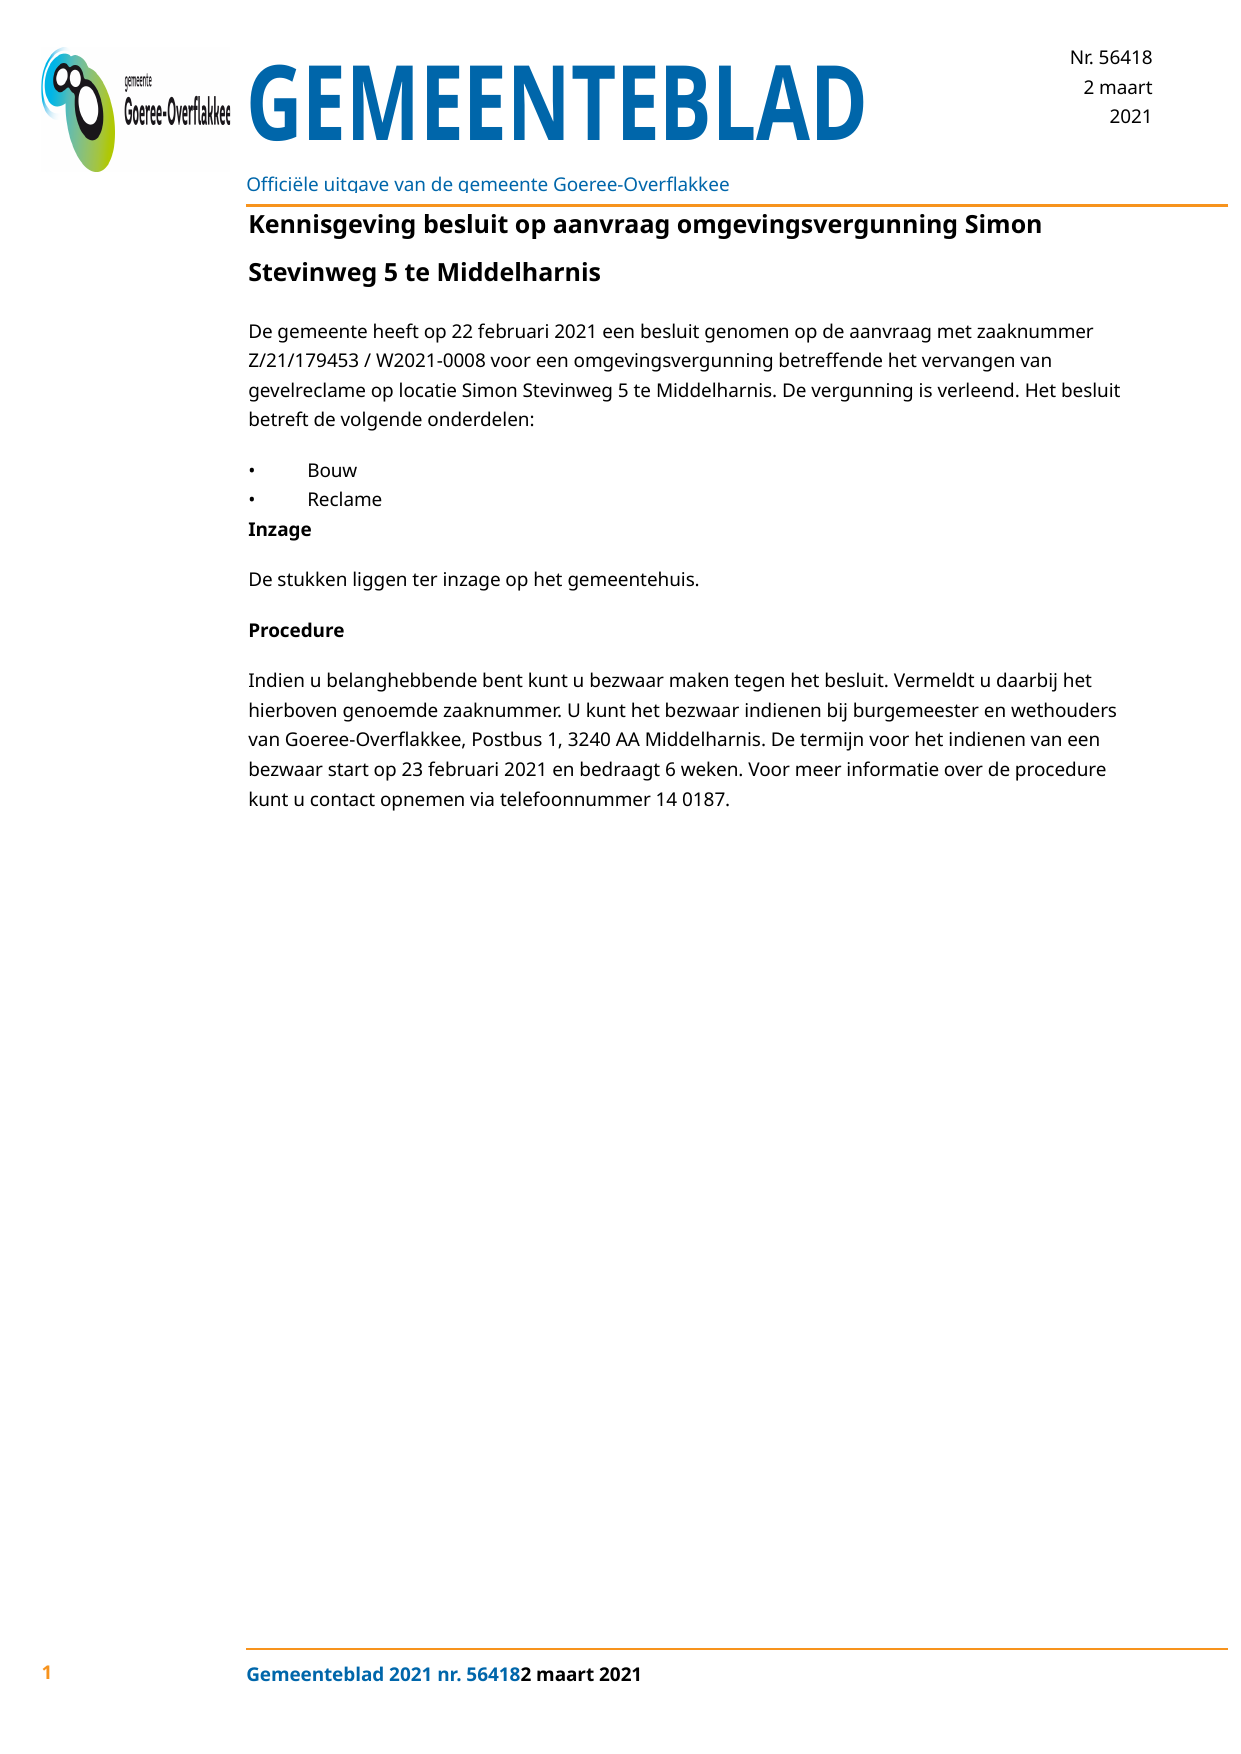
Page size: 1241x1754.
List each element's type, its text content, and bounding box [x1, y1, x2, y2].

text De stukken liggen ter inzage op het gemeentehuis. [248, 567, 1152, 592]
list Reclame [248, 487, 1152, 512]
text Inzage [248, 516, 1152, 542]
text Procedure [248, 617, 1152, 643]
text Kennisgeving besluit op aanvraag omgevingsvergunning Simon Stevinweg 5 te Middelharnis [248, 207, 1152, 288]
picture [41, 47, 231, 172]
text De gemeente heeft op 22 februari 2021 een besluit genomen op de aanvraag met zaaknummer Z/21/179453 / W2021-0008 voor een omgevingsvergunning betreffende het vervangen van gevelreclame op locatie Simon Stevinweg 5 te Middelharnis. De vergunning is verleend. Het besluit betreft de volgende onderdelen: [248, 318, 1152, 432]
text Indien u belanghebbende bent kunt u bezwaar maken tegen het besluit. Vermeldt u daarbij het hierboven genoemde zaaknummer. U kunt het bezwaar indienen bij burgemeester en wethouders van Goeree-Overflakkee, Postbus 1, 3240 AA Middelharnis. De termijn voor het indienen van een bezwaar start op 23 februari 2021 en bedraagt 6 weken. Voor meer informatie over de procedure kunt u contact opnemen via telefoonnummer 14 0187. [248, 667, 1152, 812]
list Bouw [248, 457, 1152, 483]
